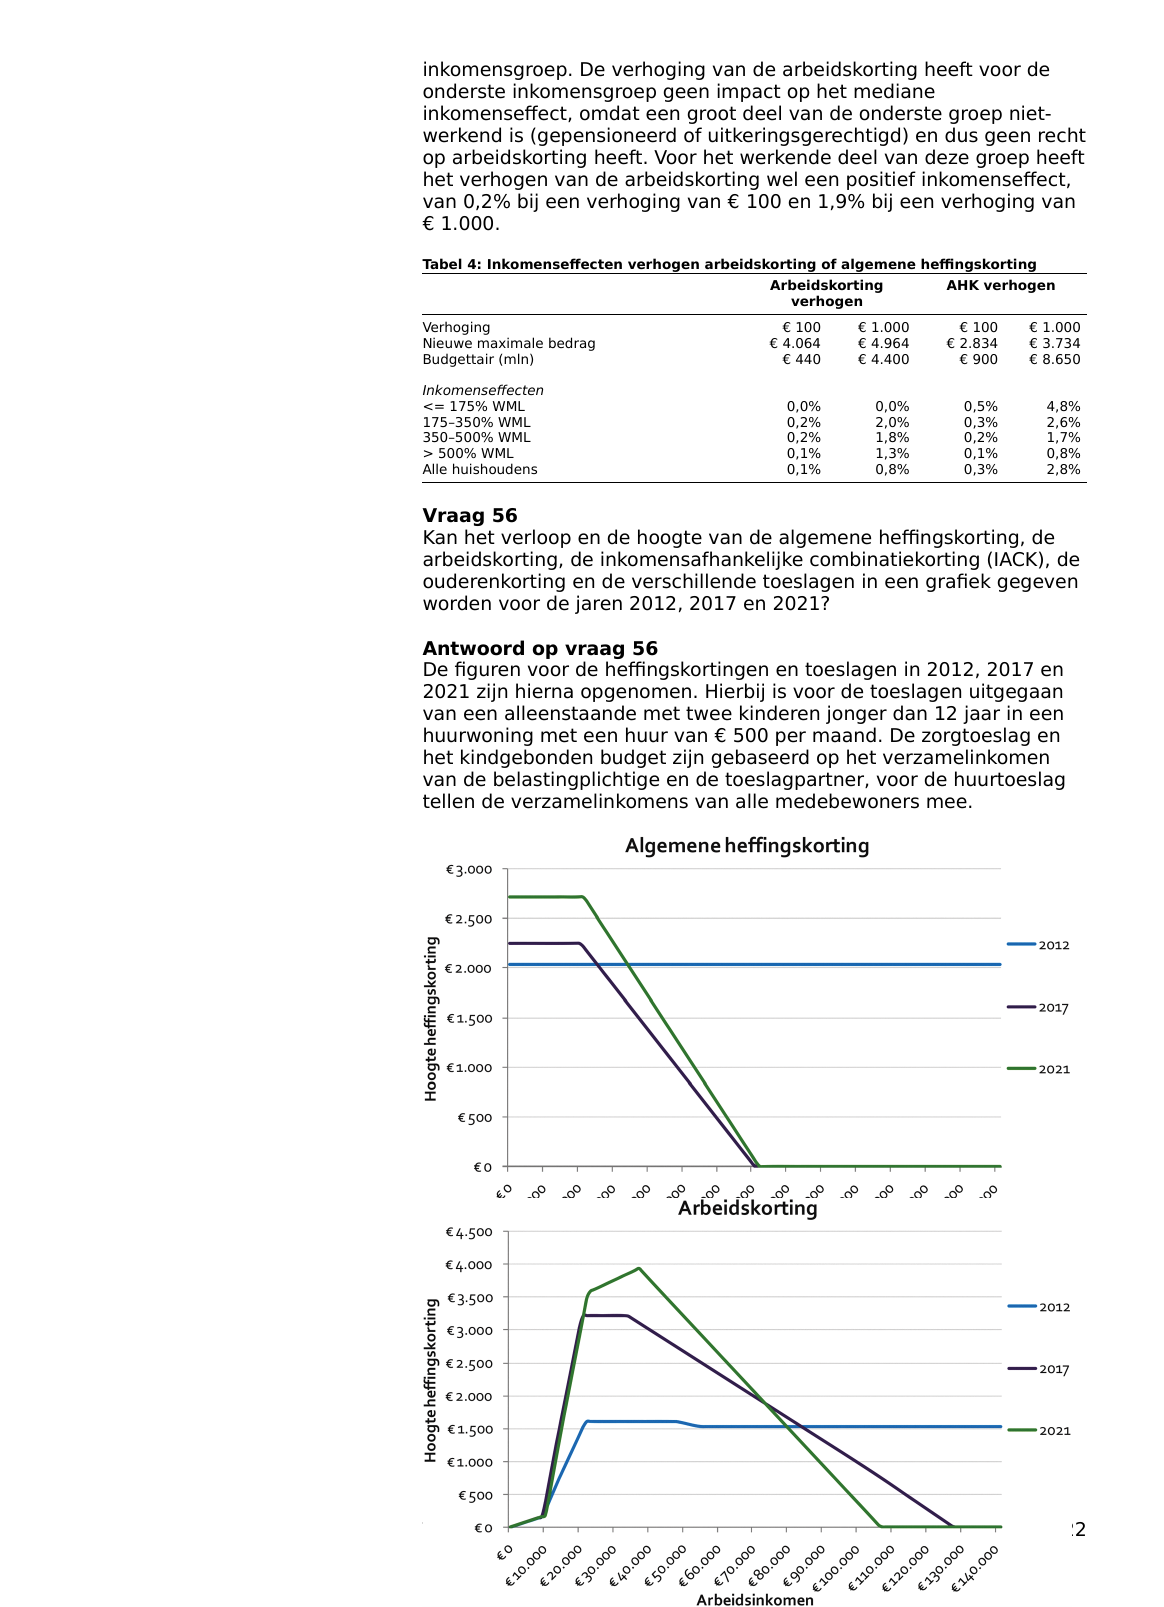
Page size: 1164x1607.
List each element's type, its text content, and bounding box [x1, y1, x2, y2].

table_cell € 4.064 [738, 336, 827, 352]
table_cell [827, 383, 915, 399]
table_cell [738, 367, 827, 383]
table_cell 0,8% [1004, 446, 1087, 462]
table_cell Budgettair (mln) [422, 352, 738, 367]
text Antwoord op vraag 56 [422, 637, 1087, 659]
table_cell [738, 383, 827, 399]
table_cell 350–500% WML [422, 430, 738, 446]
table_cell <= 175% WML [422, 399, 738, 414]
table_cell [915, 383, 1004, 399]
table_cell € 3.734 [1004, 336, 1087, 352]
table_cell € 4.400 [827, 352, 915, 367]
table_cell 0,0% [827, 399, 915, 414]
table_cell Inkomenseffecten [422, 383, 738, 399]
text inkomensgroep. De verhoging van de arbeidskorting heeft voor de onderste inkomensgroep geen impact op het mediane inkomenseffect, omdat een groot deel van de onderste groep niet-werkend is (gepensioneerd of uitkeringsgerechtigd) en dus geen recht op arbeidskorting heeft. Voor het werkende deel van deze groep heeft het verhogen van de arbeidskorting wel een positief inkomenseffect, van 0,2% bij een verhoging van € 100 en 1,9% bij een verhoging van € 1.000. [422, 59, 1087, 235]
table_cell [1004, 367, 1087, 383]
table_cell € 100 [915, 315, 1004, 336]
table_cell > 500% WML [422, 446, 738, 462]
table_cell 0,1% [738, 462, 827, 482]
table_cell 0,8% [827, 462, 915, 482]
table_cell [422, 274, 738, 314]
table_cell € 4.964 [827, 336, 915, 352]
table_cell 0,1% [915, 446, 1004, 462]
text Kan het verloop en de hoogte van de algemene heffingskorting, de arbeidskorting, de inkomensafhankelijke combinatiekorting (IACK), de ouderenkorting en de verschillende toeslagen in een grafiek gegeven worden voor de jaren 2012, 2017 en 2021? [422, 527, 1087, 615]
table_cell 0,2% [738, 430, 827, 446]
table_cell 0,0% [738, 399, 827, 414]
table_cell 0,2% [915, 430, 1004, 446]
table_cell Arbeidskorting verhogen [738, 274, 915, 314]
table_cell € 440 [738, 352, 827, 367]
table_cell Nieuwe maximale bedrag [422, 336, 738, 352]
table_cell 0,3% [915, 462, 1004, 482]
table_cell 175–350% WML [422, 415, 738, 430]
table_header Tabel 4: Inkomenseffecten verhogen arbeidskorting of algemene heffingskorting [422, 257, 1087, 272]
table_cell 0,3% [915, 415, 1004, 430]
table_cell 0,1% [738, 446, 827, 462]
table_cell 1,8% [827, 430, 915, 446]
table_cell € 2.834 [915, 336, 1004, 352]
table_cell 0,2% [738, 415, 827, 430]
table_cell 4,8% [1004, 399, 1087, 414]
text Vraag 56 [422, 505, 1087, 527]
table_cell Verhoging [422, 315, 738, 336]
table_cell [827, 367, 915, 383]
table_cell € 8.650 [1004, 352, 1087, 367]
table_cell 2,6% [1004, 415, 1087, 430]
picture [422, 835, 1072, 1607]
table_cell € 1.000 [1004, 315, 1087, 336]
table_cell 0,5% [915, 399, 1004, 414]
table_cell 1,7% [1004, 430, 1087, 446]
table_cell AHK verhogen [915, 274, 1087, 314]
table_cell [422, 367, 738, 383]
table_cell Alle huishoudens [422, 462, 738, 482]
table_cell 2,8% [1004, 462, 1087, 482]
table_cell [1004, 383, 1087, 399]
table_cell [915, 367, 1004, 383]
table_cell € 1.000 [827, 315, 915, 336]
table_cell 2,0% [827, 415, 915, 430]
table_cell € 100 [738, 315, 827, 336]
table_cell 1,3% [827, 446, 915, 462]
text De figuren voor de heffingskortingen en toeslagen in 2012, 2017 en 2021 zijn hierna opgenomen. Hierbij is voor de toeslagen uitgegaan van een alleenstaande met twee kinderen jonger dan 12 jaar in een huurwoning met een huur van € 500 per maand. De zorgtoeslag en het kindgebonden budget zijn gebaseerd op het verzamelinkomen van de belastingplichtige en de toeslagpartner, voor de huurtoeslag tellen de verzamelinkomens van alle medebewoners mee. [422, 659, 1087, 813]
table_cell € 900 [915, 352, 1004, 367]
